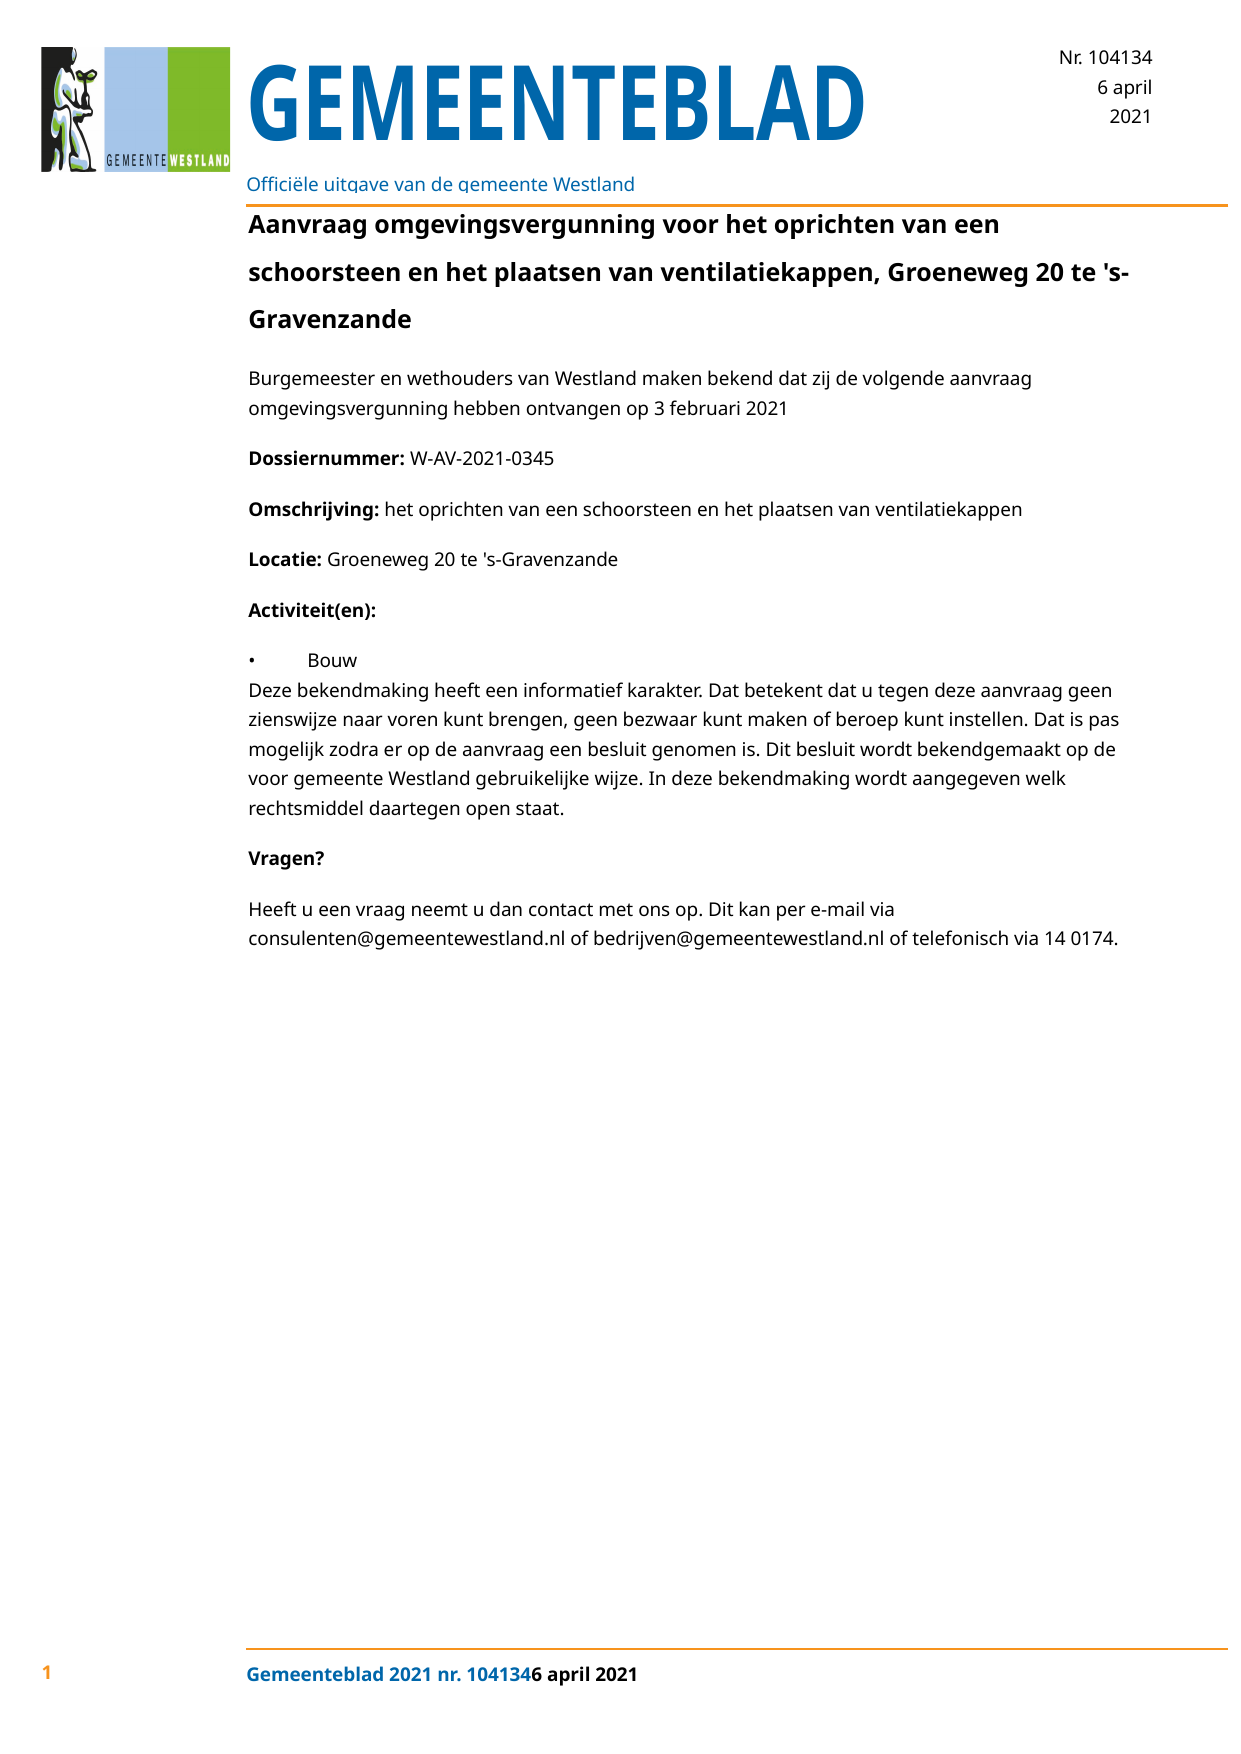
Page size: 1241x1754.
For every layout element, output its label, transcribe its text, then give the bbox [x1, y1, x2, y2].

text Vragen? [248, 846, 1152, 871]
list Bouw [248, 647, 1152, 673]
text Burgemeester en wethouders van Westland maken bekend dat zij de volgende aanvraag omgevingsvergunning hebben ontvangen op 3 februari 2021 [248, 366, 1152, 421]
text Omschrijving: het oprichten van een schoorsteen en het plaatsen van ventilatiekappen [248, 496, 1152, 522]
text Locatie: Groeneweg 20 te 's-Gravenzande [248, 546, 1152, 572]
picture [41, 47, 231, 172]
text Aanvraag omgevingsvergunning voor het oprichten van een schoorsteen en het plaatsen van ventilatiekappen, Groeneweg 20 te 's-Gravenzande [248, 207, 1152, 336]
text Activiteit(en): [248, 597, 1152, 622]
text Dossiernummer: W-AV-2021-0345 [248, 446, 1152, 471]
text Deze bekendmaking heeft een informatief karakter. Dat betekent dat u tegen deze aanvraag geen zienswijze naar voren kunt brengen, geen bezwaar kunt maken of beroep kunt instellen. Dat is pas mogelijk zodra er op de aanvraag een besluit genomen is. Dit besluit wordt bekendgemaakt op de voor gemeente Westland gebruikelijke wijze. In deze bekendmaking wordt aangegeven welk rechtsmiddel daartegen open staat. [248, 677, 1152, 821]
text Heeft u een vraag neemt u dan contact met ons op. Dit kan per e-mail via consulenten@gemeentewestland.nl of bedrijven@gemeentewestland.nl of telefonisch via 14 0174. [248, 896, 1152, 951]
